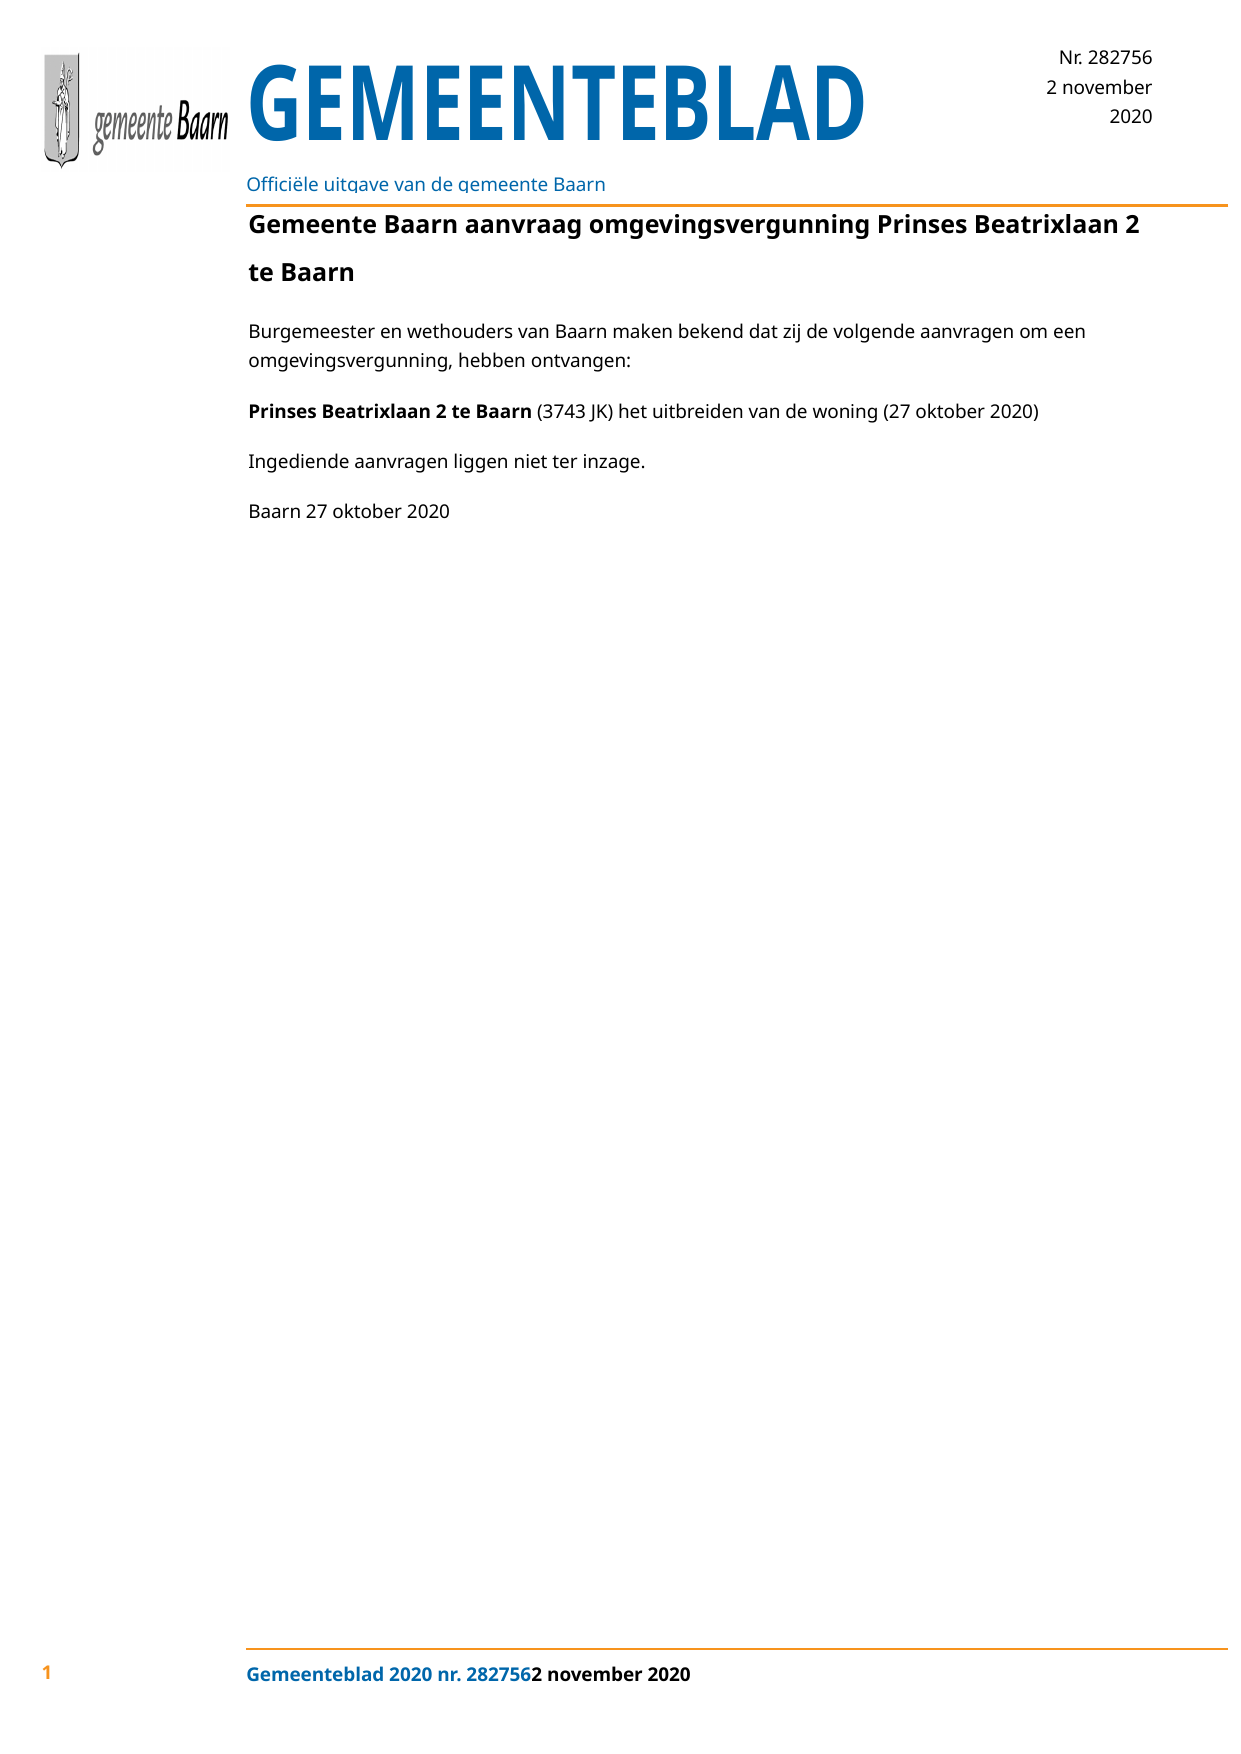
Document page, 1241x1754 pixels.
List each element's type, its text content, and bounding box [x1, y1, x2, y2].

picture [41, 47, 231, 172]
text Gemeente Baarn aanvraag omgevingsvergunning Prinses Beatrixlaan 2 te Baarn [248, 207, 1152, 288]
text Ingediende aanvragen liggen niet ter inzage. [248, 448, 1152, 474]
text Baarn 27 oktober 2020 [248, 499, 1152, 524]
text Prinses Beatrixlaan 2 te Baarn (3743 JK) het uitbreiden van de woning (27 oktober 2020) [248, 398, 1152, 424]
text Burgemeester en wethouders van Baarn maken bekend dat zij de volgende aanvragen om een omgevingsvergunning, hebben ontvangen: [248, 318, 1152, 373]
